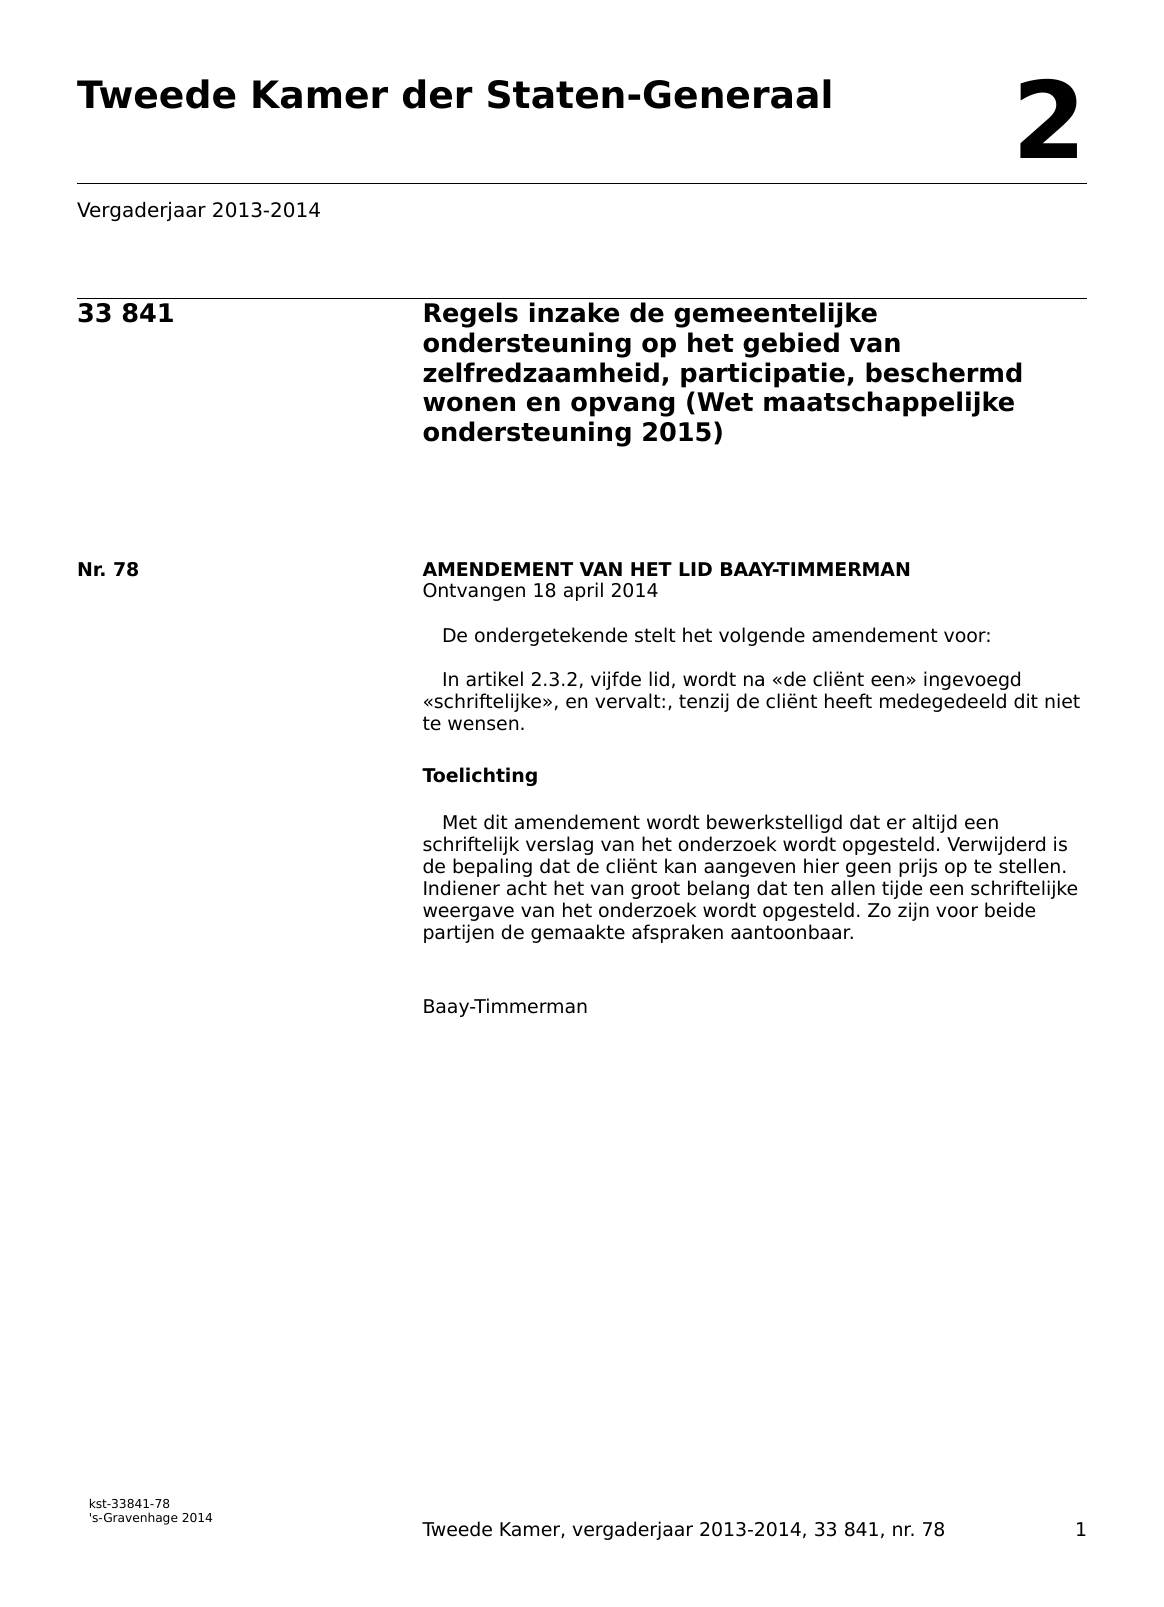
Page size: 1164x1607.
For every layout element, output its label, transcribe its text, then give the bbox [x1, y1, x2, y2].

subtitle Nr. 78 AMENDEMENT VAN HET LID BAAY-TIMMERMAN [77, 558, 1087, 580]
text De ondergetekende stelt het volgende amendement voor: [422, 624, 1087, 647]
subtitle 33 841 Regels inzake de gemeentelijke ondersteuning op het gebied van zelfredzaamheid, participatie, beschermd wonen en opvang (Wet maatschappelijke ondersteuning 2015) [77, 299, 1087, 447]
subtitle Toelichting [422, 765, 1087, 787]
text 's-Gravenhage 2014 [88, 1511, 323, 1525]
text Ontvangen 18 april 2014 [422, 580, 1087, 602]
text Baay-Timmerman [422, 973, 1087, 1017]
table_cell Vergaderjaar 2013-2014 [77, 184, 1087, 298]
table_header 2 [886, 59, 1087, 183]
text In artikel 2.3.2, vijfde lid, wordt na «de cliënt een» ingevoegd «schriftelijke», en vervalt:, tenzij de cliënt heeft medegedeeld dit niet te wensen. [422, 669, 1087, 735]
text Met dit amendement wordt bewerkstelligd dat er altijd een schriftelijk verslag van het onderzoek wordt opgesteld. Verwijderd is de bepaling dat de cliënt kan aangeven hier geen prijs op te stellen. Indiener acht het van groot belang dat ten allen tijde een schriftelijke weergave van het onderzoek wordt opgesteld. Zo zijn voor beide partijen de gemaakte afspraken aantoonbaar. [422, 812, 1087, 943]
text kst-33841-78 [88, 1497, 323, 1511]
table_header Tweede Kamer der Staten-Generaal [77, 59, 886, 183]
